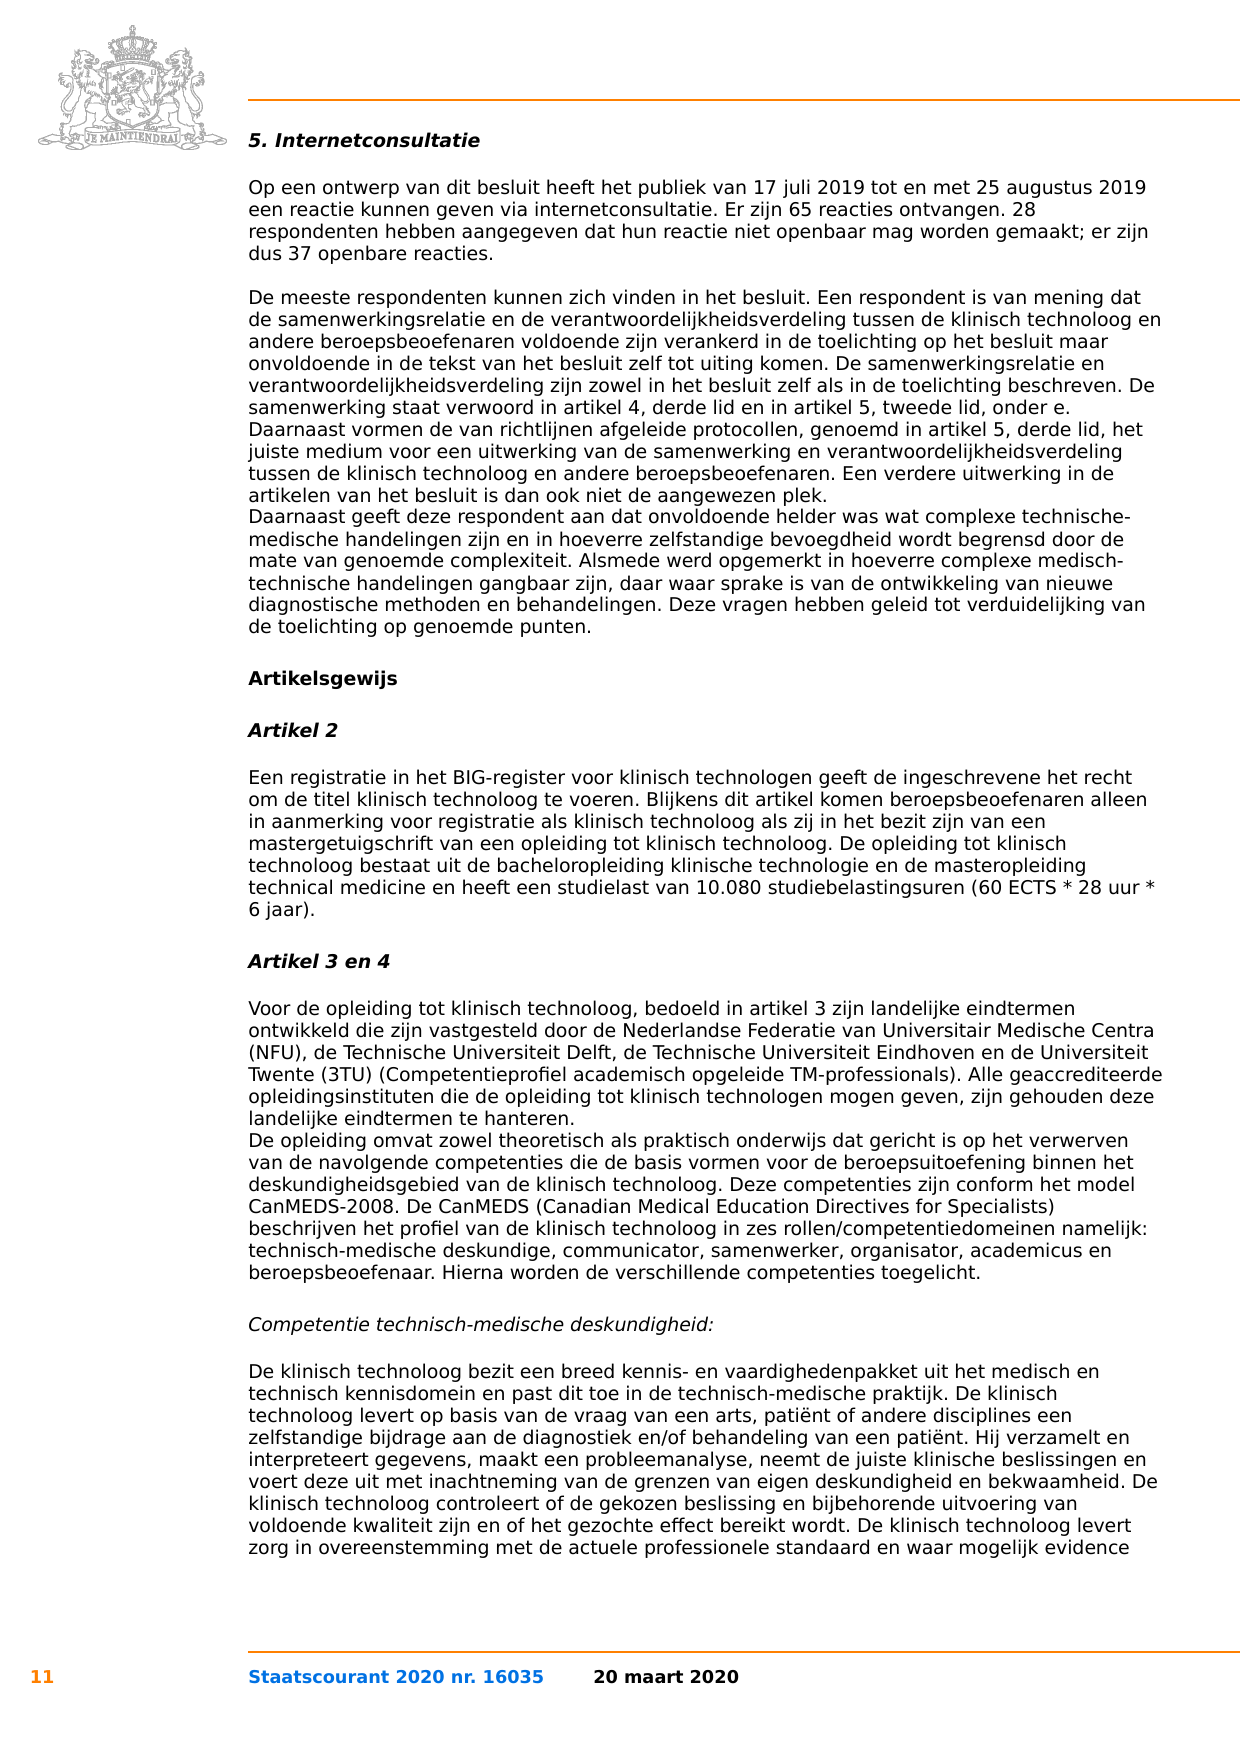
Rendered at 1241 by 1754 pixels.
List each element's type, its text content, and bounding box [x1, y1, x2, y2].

text De opleiding omvat zowel theoretisch als praktisch onderwijs dat gericht is op het verwerven van de navolgende competenties die de basis vormen voor de beroepsuitoefening binnen het deskundigheidsgebied van de klinisch technoloog. Deze competenties zijn conform het model CanMEDS-2008. De CanMEDS (Canadian Medical Education Directives for Specialists) beschrijven het profiel van de klinisch technoloog in zes rollen/competentiedomeinen namelijk: technisch-medische deskundige, communicator, samenwerker, organisator, academicus en beroepsbeoefenaar. Hierna worden de verschillende competenties toegelicht. [248, 1130, 1163, 1284]
text Een registratie in het BIG-register voor klinisch technologen geeft de ingeschrevene het recht om de titel klinisch technoloog te voeren. Blijkens dit artikel komen beroepsbeoefenaren alleen in aanmerking voor registratie als klinisch technoloog als zij in het bezit zijn van een mastergetuigschrift van een opleiding tot klinisch technoloog. De opleiding tot klinisch technoloog bestaat uit de bacheloropleiding klinische technologie en de masteropleiding technical medicine en heeft een studielast van 10.080 studiebelastingsuren (60 ECTS * 28 uur * 6 jaar). [248, 767, 1163, 921]
subtitle 5. Internetconsultatie [248, 130, 1163, 152]
text Voor de opleiding tot klinisch technoloog, bedoeld in artikel 3 zijn landelijke eindtermen ontwikkeld die zijn vastgesteld door de Nederlandse Federatie van Universitair Medische Centra (NFU), de Technische Universiteit Delft, de Technische Universiteit Eindhoven en de Universiteit Twente (3TU) (Competentieprofiel academisch opgeleide TM-professionals). Alle geaccrediteerde opleidingsinstituten die de opleiding tot klinisch technologen mogen geven, zijn gehouden deze landelijke eindtermen te hanteren. [248, 998, 1163, 1130]
text Op een ontwerp van dit besluit heeft het publiek van 17 juli 2019 tot en met 25 augustus 2019 een reactie kunnen geven via internetconsultatie. Er zijn 65 reacties ontvangen. 28 respondenten hebben aangegeven dat hun reactie niet openbaar mag worden gemaakt; er zijn dus 37 openbare reacties. [248, 177, 1163, 265]
subtitle Artikel 3 en 4 [248, 951, 1163, 973]
picture [38, 25, 227, 150]
text De meeste respondenten kunnen zich vinden in het besluit. Een respondent is van mening dat de samenwerkingsrelatie en de verantwoordelijkheidsverdeling tussen de klinisch technoloog en andere beroepsbeoefenaren voldoende zijn verankerd in de toelichting op het besluit maar onvoldoende in de tekst van het besluit zelf tot uiting komen. De samenwerkingsrelatie en verantwoordelijkheidsverdeling zijn zowel in het besluit zelf als in de toelichting beschreven. De samenwerking staat verwoord in artikel 4, derde lid en in artikel 5, tweede lid, onder e. Daarnaast vormen de van richtlijnen afgeleide protocollen, genoemd in artikel 5, derde lid, het juiste medium voor een uitwerking van de samenwerking en verantwoordelijkheidsverdeling tussen de klinisch technoloog en andere beroepsbeoefenaren. Een verdere uitwerking in de artikelen van het besluit is dan ook niet de aangewezen plek. [248, 287, 1163, 506]
subtitle Competentie technisch-medische deskundigheid: [248, 1314, 1163, 1336]
subtitle Artikelsgewijs [248, 668, 1163, 690]
text Daarnaast geeft deze respondent aan dat onvoldoende helder was wat complexe technische-medische handelingen zijn en in hoeverre zelfstandige bevoegdheid wordt begrensd door de mate van genoemde complexiteit. Alsmede werd opgemerkt in hoeverre complexe medisch-technische handelingen gangbaar zijn, daar waar sprake is van de ontwikkeling van nieuwe diagnostische methoden en behandelingen. Deze vragen hebben geleid tot verduidelijking van de toelichting op genoemde punten. [248, 506, 1163, 638]
text De klinisch technoloog bezit een breed kennis- en vaardighedenpakket uit het medisch en technisch kennisdomein en past dit toe in de technisch-medische praktijk. De klinisch technoloog levert op basis van de vraag van een arts, patiënt of andere disciplines een zelfstandige bijdrage aan de diagnostiek en/of behandeling van een patiënt. Hij verzamelt en interpreteert gegevens, maakt een probleemanalyse, neemt de juiste klinische beslissingen en voert deze uit met inachtneming van de grenzen van eigen deskundigheid en bekwaamheid. De klinisch technoloog controleert of de gekozen beslissing en bijbehorende uitvoering van voldoende kwaliteit zijn en of het gezochte effect bereikt wordt. De klinisch technoloog levert zorg in overeenstemming met de actuele professionele standaard en waar mogelijk evidence [248, 1361, 1163, 1559]
subtitle Artikel 2 [248, 720, 1163, 742]
